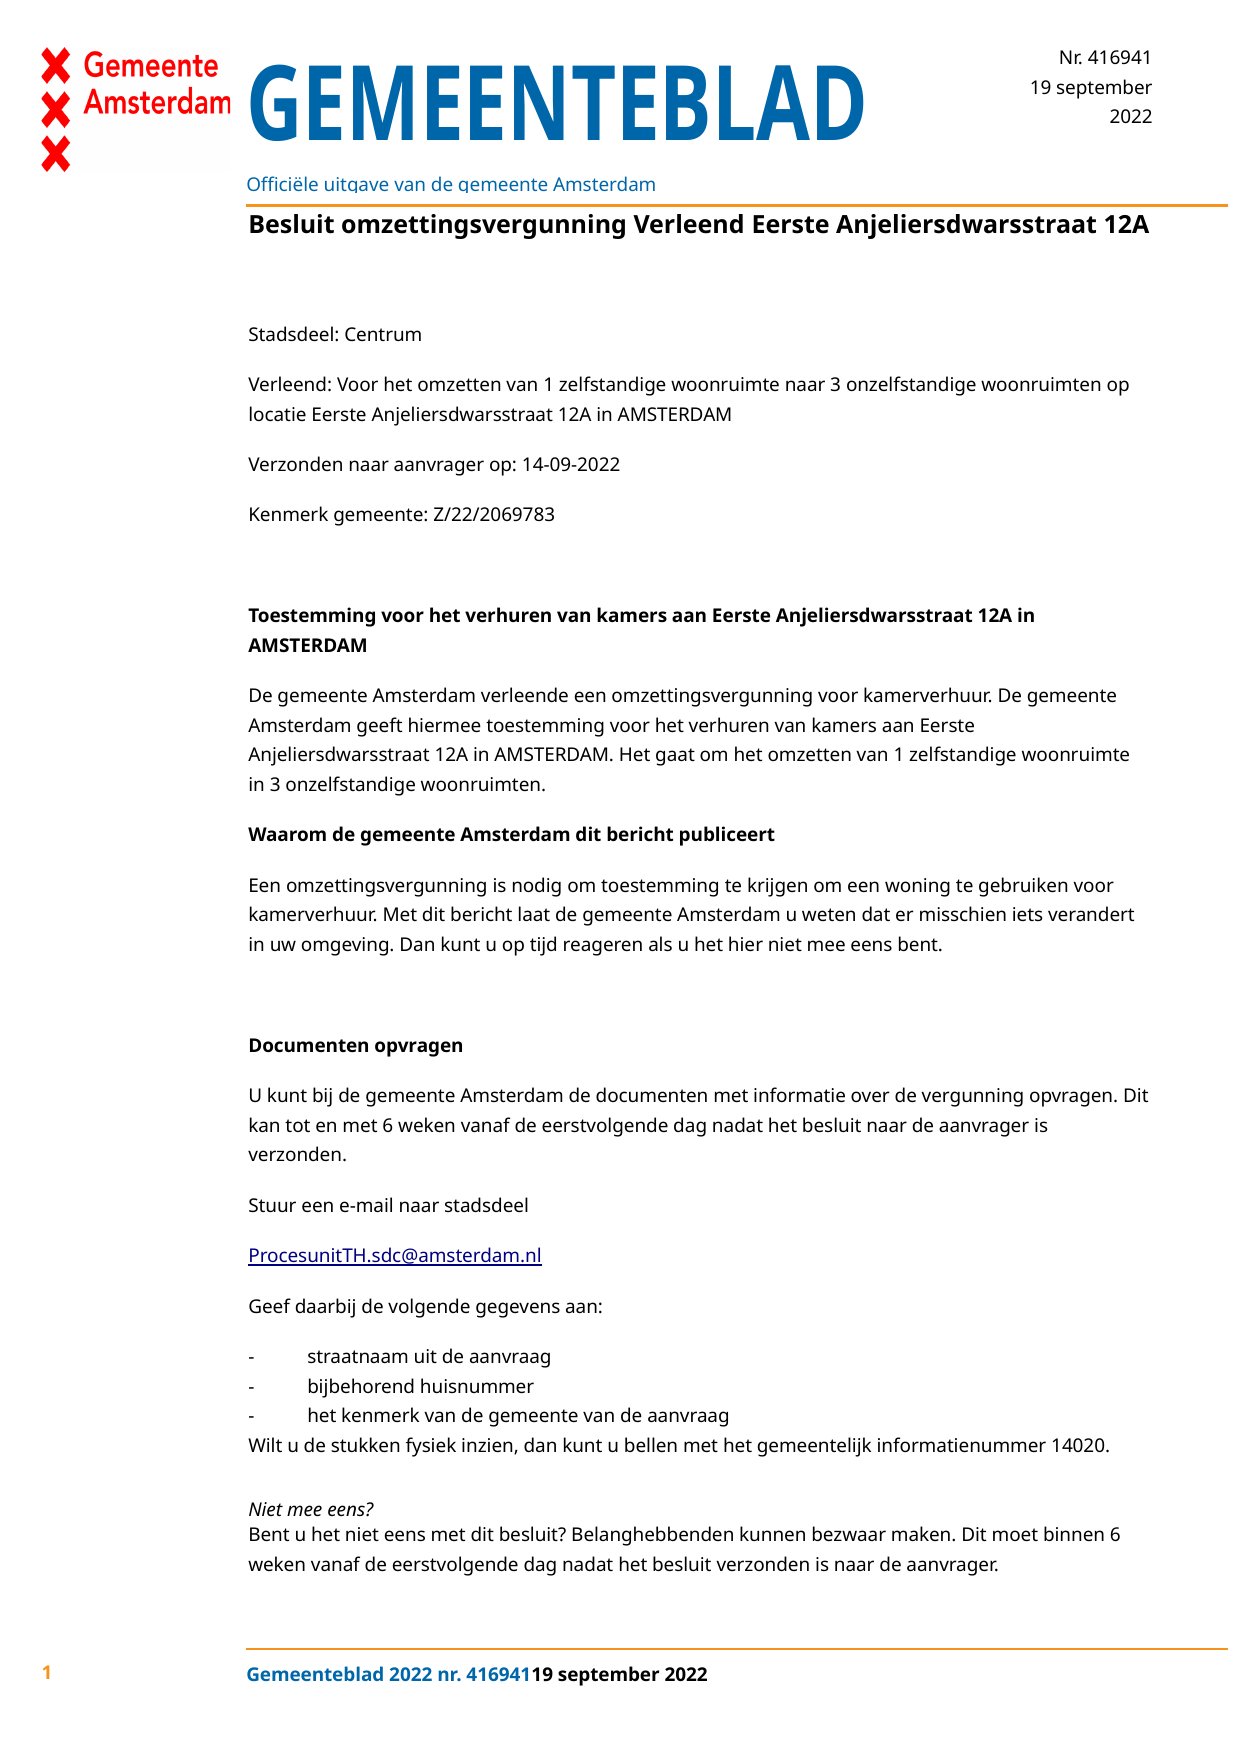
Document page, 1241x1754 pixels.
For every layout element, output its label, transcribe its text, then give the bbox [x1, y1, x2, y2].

text Besluit omzettingsvergunning Verleend Eerste Anjeliersdwarsstraat 12A [248, 207, 1152, 241]
text Verzonden naar aanvrager op: 14-09-2022 [248, 451, 1152, 477]
list bijbehorend huisnummer [248, 1373, 1152, 1398]
list het kenmerk van de gemeente van de aanvraag [248, 1402, 1152, 1428]
text Geef daarbij de volgende gegevens aan: [248, 1293, 1152, 1318]
list straatnaam uit de aanvraag [248, 1343, 1152, 1369]
text Wilt u de stukken fysiek inzien, dan kunt u bellen met het gemeentelijk informatienummer 14020. [248, 1432, 1152, 1458]
text Toestemming voor het verhuren van kamers aan Eerste Anjeliersdwarsstraat 12A in AMSTERDAM [248, 602, 1152, 658]
text Documenten opvragen [248, 1032, 1152, 1058]
text Kenmerk gemeente: Z/22/2069783 [248, 502, 1152, 527]
text Niet mee eens? [248, 1496, 1152, 1522]
text U kunt bij de gemeente Amsterdam de documenten met informatie over de vergunning opvragen. Dit kan tot en met 6 weken vanaf de eerstvolgende dag nadat het besluit naar de aanvrager is verzonden. [248, 1082, 1152, 1167]
text Bent u het niet eens met dit besluit? Belanghebbenden kunnen bezwaar maken. Dit moet binnen 6 weken vanaf de eerstvolgende dag nadat het besluit verzonden is naar de aanvrager. [248, 1522, 1152, 1577]
text Waarom de gemeente Amsterdam dit bericht publiceert [248, 822, 1152, 847]
text Een omzettingsvergunning is nodig om toestemming te krijgen om een woning te gebruiken voor kamerverhuur. Met dit bericht laat de gemeente Amsterdam u weten dat er misschien iets verandert in uw omgeving. Dan kunt u op tijd reageren als u het hier niet mee eens bent. [248, 872, 1152, 957]
text Stuur een e-mail naar stadsdeel [248, 1192, 1152, 1218]
picture [41, 47, 231, 172]
text ProcesunitTH.sdc@amsterdam.nl [248, 1242, 1152, 1268]
text De gemeente Amsterdam verleende een omzettingsvergunning voor kamerverhuur. De gemeente Amsterdam geeft hiermee toestemming voor het verhuren van kamers aan Eerste Anjeliersdwarsstraat 12A in AMSTERDAM. Het gaat om het omzetten van 1 zelfstandige woonruimte in 3 onzelfstandige woonruimten. [248, 682, 1152, 797]
text Verleend: Voor het omzetten van 1 zelfstandige woonruimte naar 3 onzelfstandige woonruimten op locatie Eerste Anjeliersdwarsstraat 12A in AMSTERDAM [248, 371, 1152, 426]
text Stadsdeel: Centrum [248, 321, 1152, 346]
